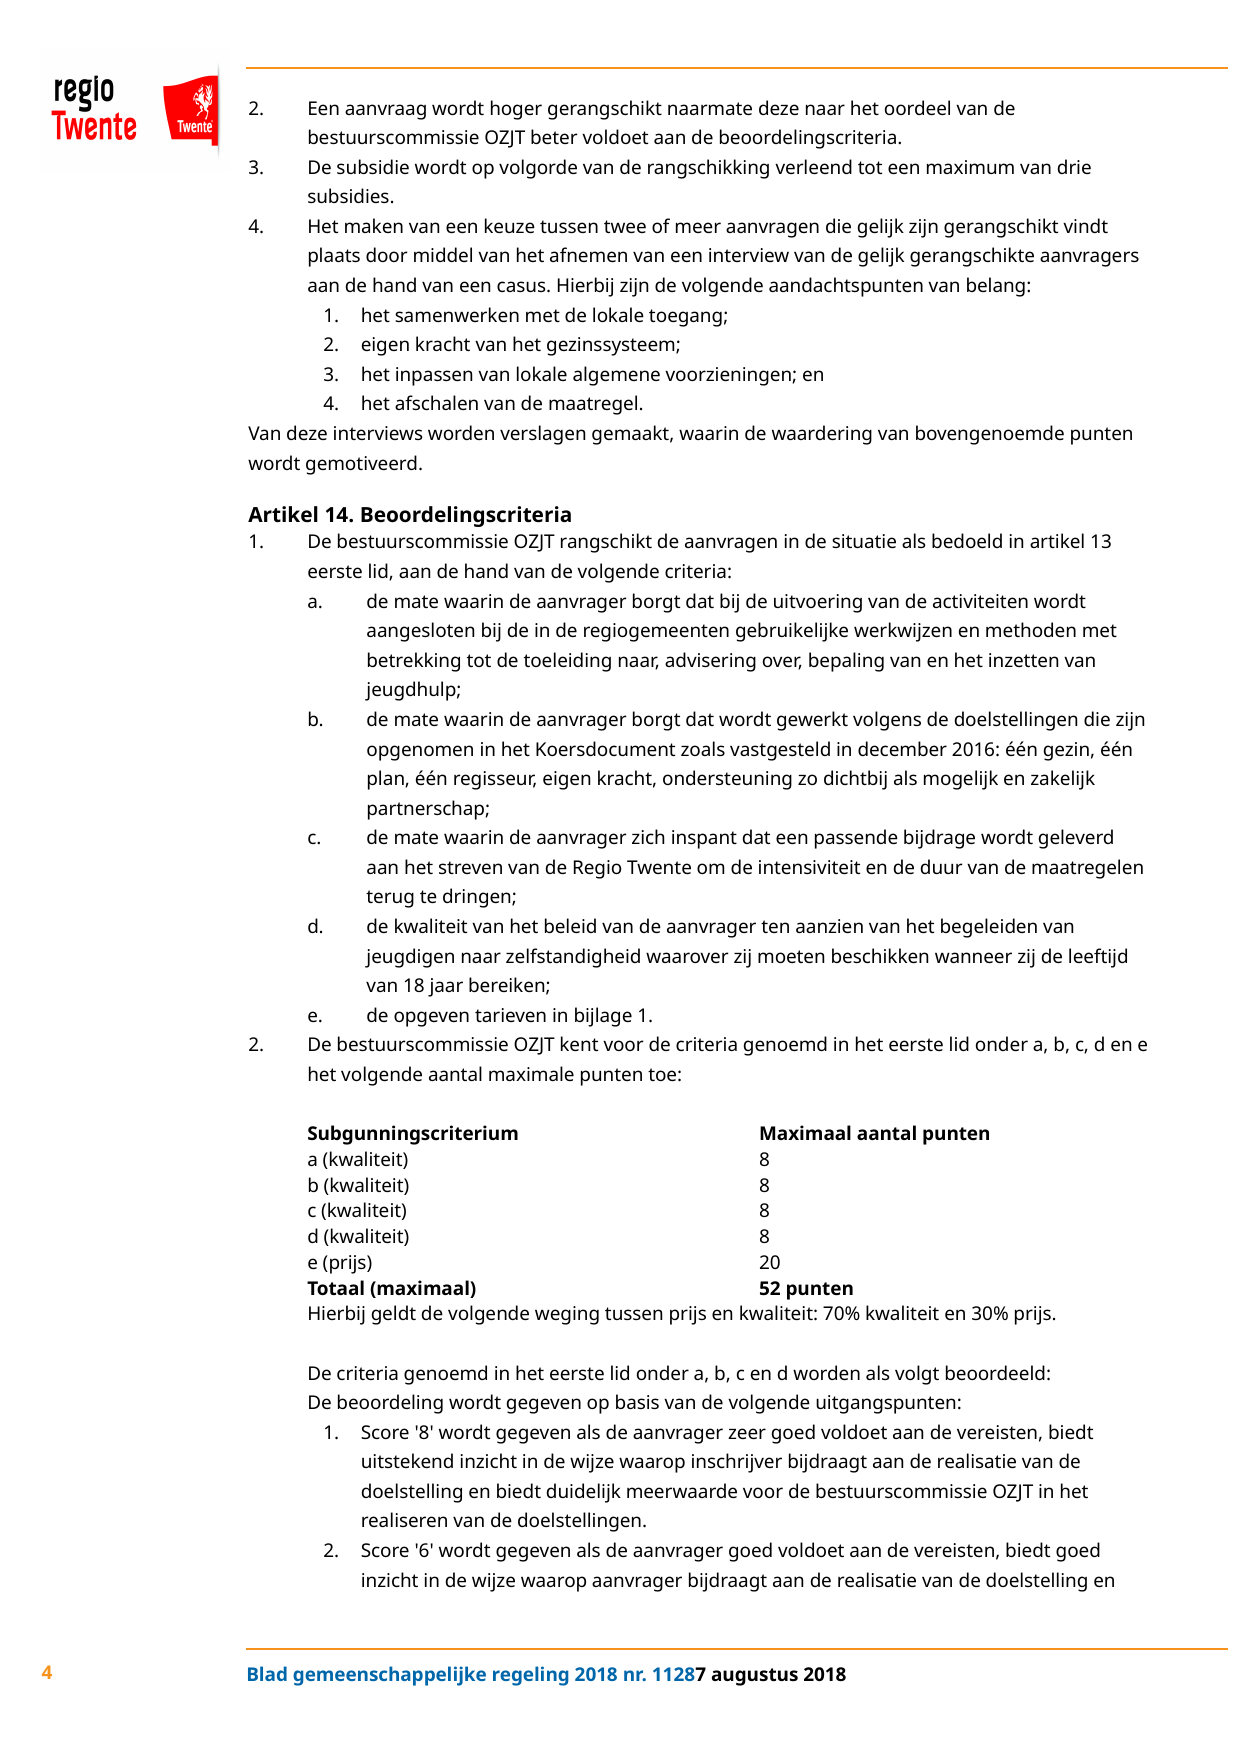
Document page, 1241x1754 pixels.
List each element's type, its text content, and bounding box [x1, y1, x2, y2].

table_header Subgunningscriterium [307, 1120, 759, 1146]
text Artikel 14. Beoordelingscriteria [248, 500, 1152, 529]
list de mate waarin de aanvrager zich inspant dat een passende bijdrage wordt geleverd aan het streven van de Regio Twente om de intensiviteit en de duur van de maatregelen terug te dringen; [307, 824, 1152, 909]
list Score '6' wordt gegeven als de aanvrager goed voldoet aan de vereisten, biedt goed inzicht in de wijze waarop aanvrager bijdraagt aan de realisatie van de doelstelling en [323, 1537, 1152, 1593]
table_cell 8 [759, 1146, 1211, 1172]
table_cell e (prijs) [307, 1249, 759, 1275]
list Het maken van een keuze tussen twee of meer aanvragen die gelijk zijn gerangschikt vindt plaats door middel van het afnemen van een interview van de gelijk gerangschikte aanvragers aan de hand van een casus. Hierbij zijn de volgende aandachtspunten van belang: [248, 213, 1152, 298]
list De criteria genoemd in het eerste lid onder a, b, c en d worden als volgt beoordeeld: [248, 1360, 1152, 1386]
list De beoordeling wordt gegeven op basis van de volgende uitgangspunten: [248, 1389, 1152, 1415]
table_cell 20 [759, 1249, 1211, 1275]
table_cell 8 [759, 1198, 1211, 1223]
list Score '8' wordt gegeven als de aanvrager zeer goed voldoet aan de vereisten, biedt uitstekend inzicht in de wijze waarop inschrijver bijdraagt aan de realisatie van de doelstelling en biedt duidelijk meerwaarde voor de bestuurscommissie OZJT in het realiseren van de doelstellingen. [323, 1419, 1152, 1533]
table_cell a (kwaliteit) [307, 1146, 759, 1172]
list de opgeven tarieven in bijlage 1. [307, 1002, 1152, 1028]
table_cell 8 [759, 1223, 1211, 1249]
list De bestuurscommissie OZJT kent voor de criteria genoemd in het eerste lid onder a, b, c, d en e het volgende aantal maximale punten toe: [248, 1032, 1152, 1087]
table_cell b (kwaliteit) [307, 1172, 759, 1198]
table_cell 52 punten [759, 1275, 1211, 1301]
table_cell Totaal (maximaal) [307, 1275, 759, 1301]
list de mate waarin de aanvrager borgt dat bij de uitvoering van de activiteiten wordt aangesloten bij de in de regiogemeenten gebruikelijke werkwijzen en methoden met betrekking tot de toeleiding naar, advisering over, bepaling van en het inzetten van jeugdhulp; [307, 588, 1152, 702]
list het inpassen van lokale algemene voorzieningen; en [323, 361, 1152, 387]
list het afschalen van de maatregel. [323, 391, 1152, 416]
table_cell d (kwaliteit) [307, 1223, 759, 1249]
table_header Maximaal aantal punten [759, 1120, 1211, 1146]
table_cell c (kwaliteit) [307, 1198, 759, 1223]
list Hierbij geldt de volgende weging tussen prijs en kwaliteit: 70% kwaliteit en 30% prijs. [248, 1301, 1152, 1326]
table_cell 8 [759, 1172, 1211, 1198]
list het samenwerken met de lokale toegang; [323, 302, 1152, 328]
list eigen kracht van het gezinssysteem; [323, 331, 1152, 357]
list De subsidie wordt op volgorde van de rangschikking verleend tot een maximum van drie subsidies. [248, 154, 1152, 209]
list De bestuurscommissie OZJT rangschikt de aanvragen in de situatie als bedoeld in artikel 13 eerste lid, aan de hand van de volgende criteria: [248, 529, 1152, 584]
picture [41, 47, 231, 172]
text Van deze interviews worden verslagen gemaakt, waarin de waardering van bovengenoemde punten wordt gemotiveerd. [248, 420, 1152, 476]
list Een aanvraag wordt hoger gerangschikt naarmate deze naar het oordeel van de bestuurscommissie OZJT beter voldoet aan de beoordelingscriteria. [248, 95, 1152, 150]
list de kwaliteit van het beleid van de aanvrager ten aanzien van het begeleiden van jeugdigen naar zelfstandigheid waarover zij moeten beschikken wanneer zij de leeftijd van 18 jaar bereiken; [307, 913, 1152, 998]
list de mate waarin de aanvrager borgt dat wordt gewerkt volgens de doelstellingen die zijn opgenomen in het Koersdocument zoals vastgesteld in december 2016: één gezin, één plan, één regisseur, eigen kracht, ondersteuning zo dichtbij als mogelijk en zakelijk partnerschap; [307, 706, 1152, 821]
